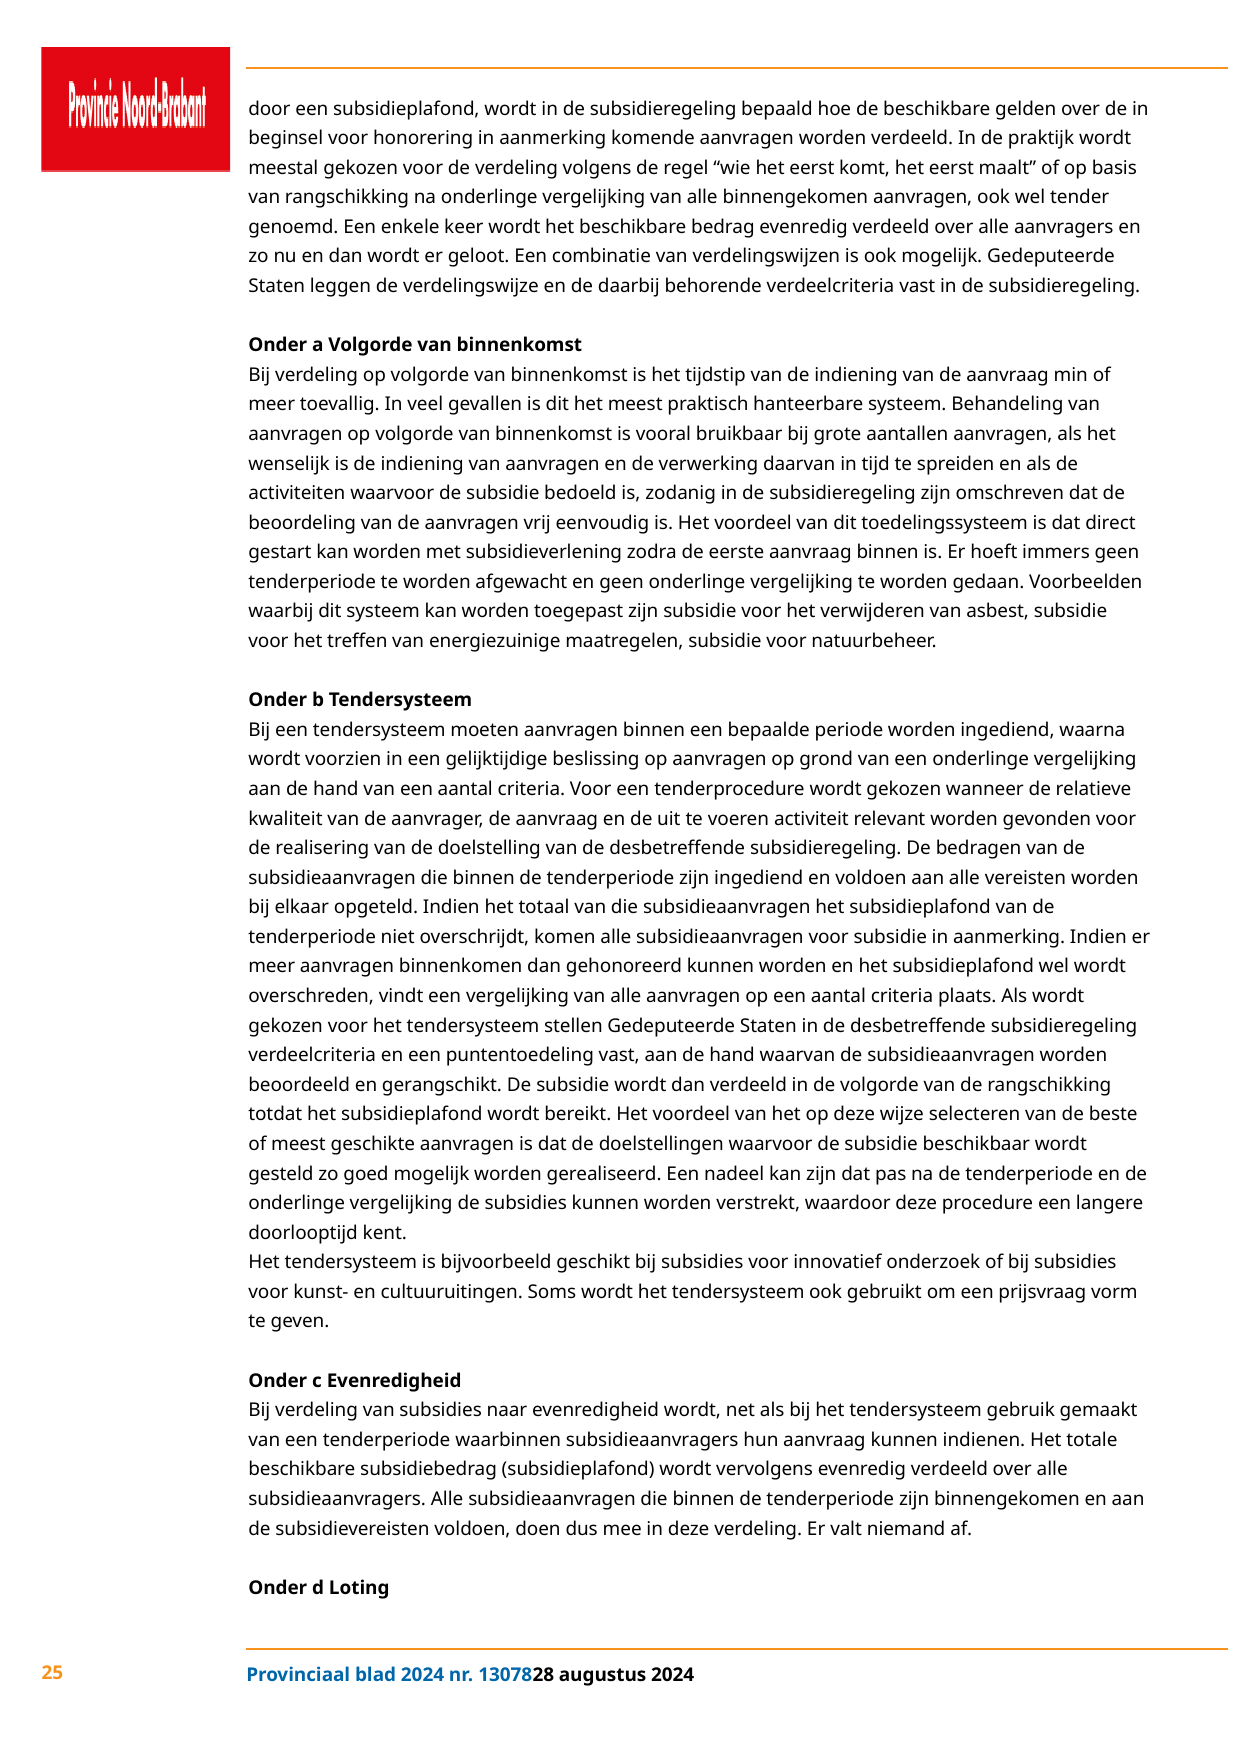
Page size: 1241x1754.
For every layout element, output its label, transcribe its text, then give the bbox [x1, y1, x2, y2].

text Bij een tendersysteem moeten aanvragen binnen een bepaalde periode worden ingediend, waarna wordt voorzien in een gelijktijdige beslissing op aanvragen op grond van een onderlinge vergelijking aan de hand van een aantal criteria. Voor een tenderprocedure wordt gekozen wanneer de relatieve kwaliteit van de aanvrager, de aanvraag en de uit te voeren activiteit relevant worden gevonden voor de realisering van de doelstelling van de desbetreffende subsidieregeling. De bedragen van de subsidieaanvragen die binnen de tenderperiode zijn ingediend en voldoen aan alle vereisten worden bij elkaar opgeteld. Indien het totaal van die subsidieaanvragen het subsidieplafond van de tenderperiode niet overschrijdt, komen alle subsidieaanvragen voor subsidie in aanmerking. Indien er meer aanvragen binnenkomen dan gehonoreerd kunnen worden en het subsidieplafond wel wordt overschreden, vindt een vergelijking van alle aanvragen op een aantal criteria plaats. Als wordt gekozen voor het tendersysteem stellen Gedeputeerde Staten in de desbetreffende subsidieregeling verdeelcriteria en een puntentoedeling vast, aan de hand waarvan de subsidieaanvragen worden beoordeeld en gerangschikt. De subsidie wordt dan verdeeld in de volgorde van de rangschikking totdat het subsidieplafond wordt bereikt. Het voordeel van het op deze wijze selecteren van de beste of meest geschikte aanvragen is dat de doelstellingen waarvoor de subsidie beschikbaar wordt gesteld zo goed mogelijk worden gerealiseerd. Een nadeel kan zijn dat pas na de tenderperiode en de onderlinge vergelijking de subsidies kunnen worden verstrekt, waardoor deze procedure een langere doorlooptijd kent. [248, 716, 1152, 1245]
picture [41, 47, 231, 172]
text Bij verdeling van subsidies naar evenredigheid wordt, net als bij het tendersysteem gebruik gemaakt van een tenderperiode waarbinnen subsidieaanvragers hun aanvraag kunnen indienen. Het totale beschikbare subsidiebedrag (subsidieplafond) wordt vervolgens evenredig verdeeld over alle subsidieaanvragers. Alle subsidieaanvragen die binnen de tenderperiode zijn binnengekomen en aan de subsidievereisten voldoen, doen dus mee in deze verdeling. Er valt niemand af. [248, 1396, 1152, 1541]
text Onder a Volgorde van binnenkomst [248, 331, 1152, 357]
text Bij verdeling op volgorde van binnenkomst is het tijdstip van de indiening van de aanvraag min of meer toevallig. In veel gevallen is dit het meest praktisch hanteerbare systeem. Behandeling van aanvragen op volgorde van binnenkomst is vooral bruikbaar bij grote aantallen aanvragen, als het wenselijk is de indiening van aanvragen en de verwerking daarvan in tijd te spreiden en als de activiteiten waarvoor de subsidie bedoeld is, zodanig in de subsidieregeling zijn omschreven dat de beoordeling van de aanvragen vrij eenvoudig is. Het voordeel van dit toedelingssysteem is dat direct gestart kan worden met subsidieverlening zodra de eerste aanvraag binnen is. Er hoeft immers geen tenderperiode te worden afgewacht en geen onderlinge vergelijking te worden gedaan. Voorbeelden waarbij dit systeem kan worden toegepast zijn subsidie voor het verwijderen van asbest, subsidie voor het treffen van energiezuinige maatregelen, subsidie voor natuurbeheer. [248, 361, 1152, 653]
text Het tendersysteem is bijvoorbeeld geschikt bij subsidies voor innovatief onderzoek of bij subsidies voor kunst- en cultuuruitingen. Soms wordt het tendersysteem ook gebruikt om een prijsvraag vorm te geven. [248, 1248, 1152, 1333]
text Onder b Tendersysteem [248, 686, 1152, 712]
text Onder c Evenredigheid [248, 1367, 1152, 1393]
text door een subsidieplafond, wordt in de subsidieregeling bepaald hoe de beschikbare gelden over de in beginsel voor honorering in aanmerking komende aanvragen worden verdeeld. In de praktijk wordt meestal gekozen voor de verdeling volgens de regel “wie het eerst komt, het eerst maalt” of op basis van rangschikking na onderlinge vergelijking van alle binnengekomen aanvragen, ook wel tender genoemd. Een enkele keer wordt het beschikbare bedrag evenredig verdeeld over alle aanvragers en zo nu en dan wordt er geloot. Een combinatie van verdelingswijzen is ook mogelijk. Gedeputeerde Staten leggen de verdelingswijze en de daarbij behorende verdeelcriteria vast in de subsidieregeling. [248, 95, 1152, 298]
text Onder d Loting [248, 1574, 1152, 1600]
